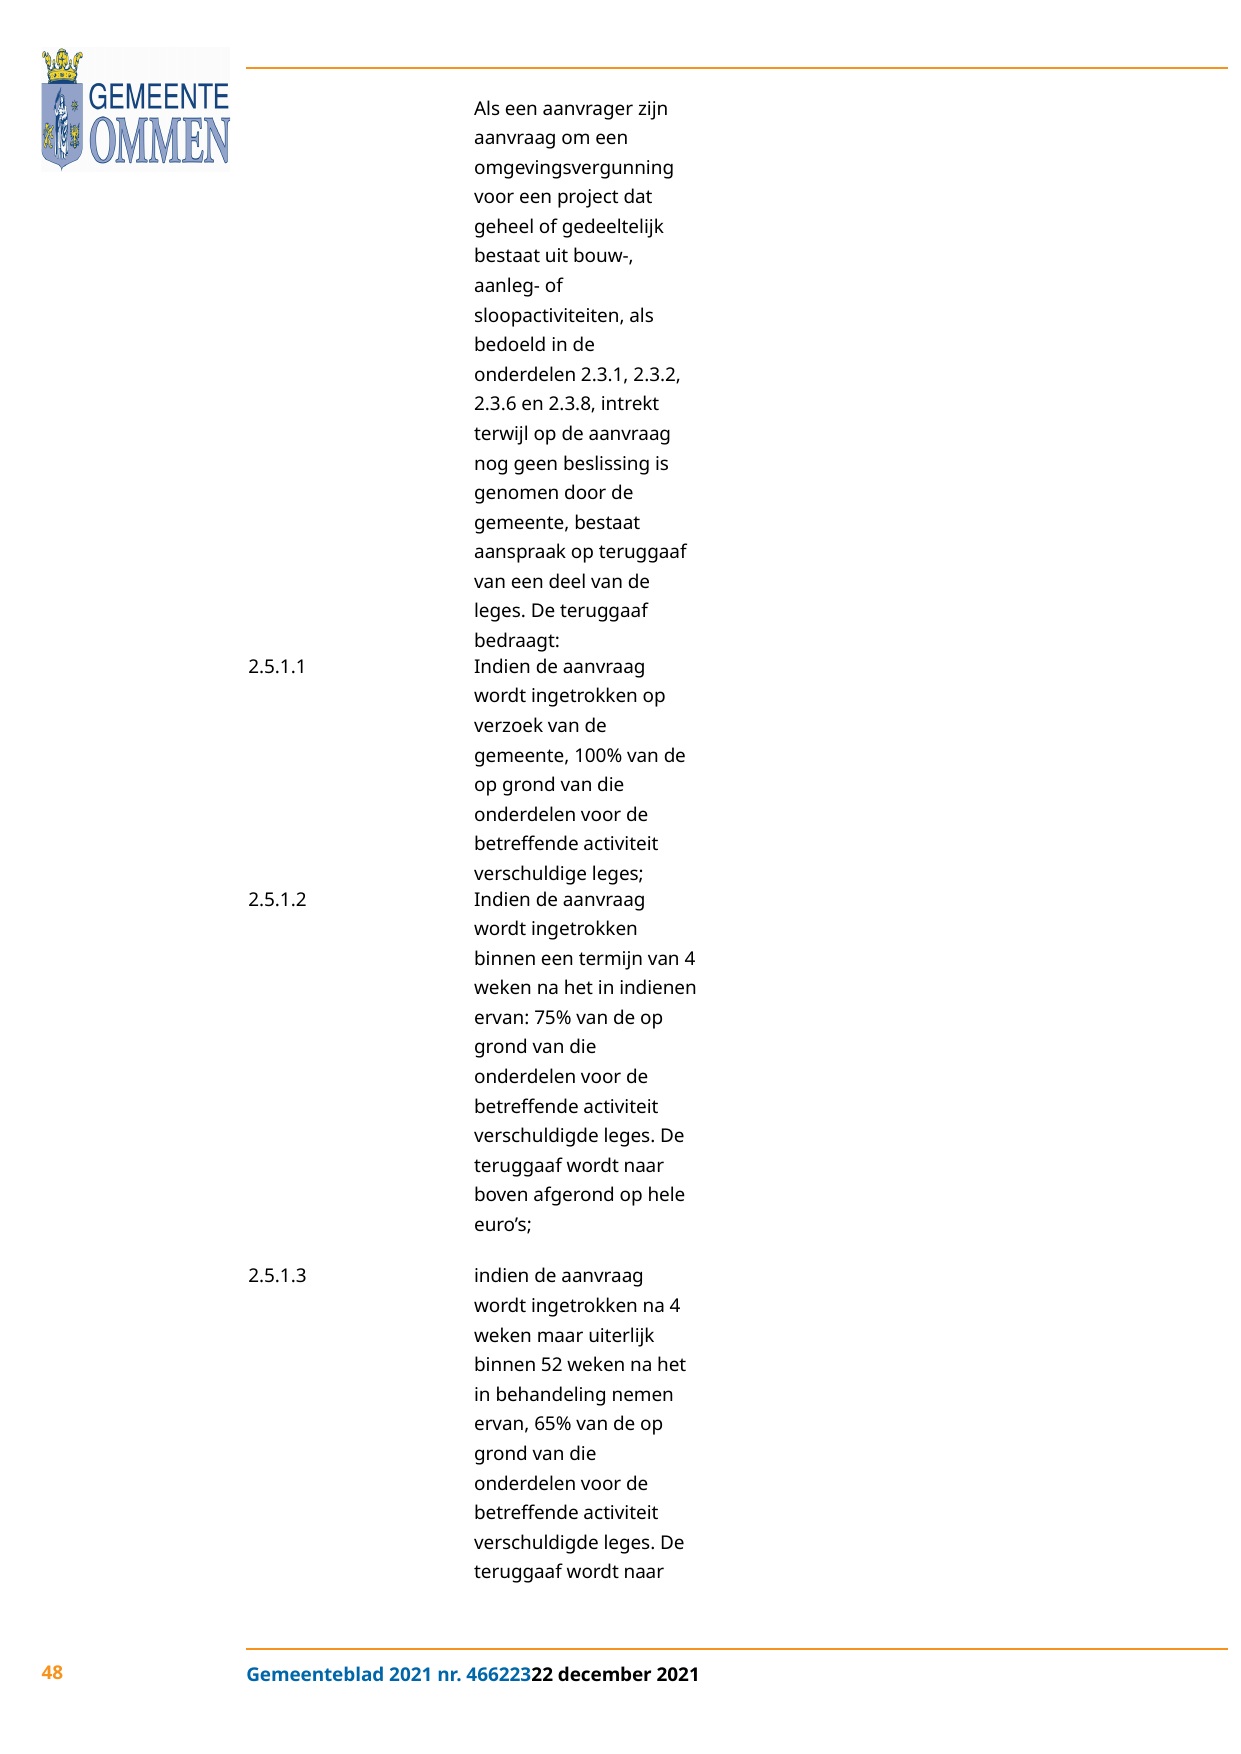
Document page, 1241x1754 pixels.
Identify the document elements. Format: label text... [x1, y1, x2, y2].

table_cell [700, 653, 926, 886]
table_cell [926, 886, 1152, 1237]
table_cell Als een aanvrager zijn aanvraag om een omgevingsvergunning voor een project dat geheel of gedeeltelijk bestaat uit bouw-, aanleg- of sloopactiviteiten, als bedoeld in de onderdelen 2.3.1, 2.3.2, 2.3.6 en 2.3.8, intrekt terwijl op de aanvraag nog geen beslissing is genomen door de gemeente, bestaat aanspraak op teruggaaf van een deel van de leges. De teruggaaf bedraagt: [474, 95, 700, 653]
table_cell [248, 1237, 474, 1263]
table_cell [700, 886, 926, 1237]
table_cell [926, 1263, 1152, 1584]
table_cell [248, 95, 474, 653]
picture [41, 47, 231, 172]
table_cell Indien de aanvraag wordt ingetrokken binnen een termijn van 4 weken na het in indienen ervan: 75% van de op grond van die onderdelen voor de betreffende activiteit verschuldigde leges. De teruggaaf wordt naar boven afgerond op hele euro’s; [474, 886, 700, 1237]
table_cell [926, 95, 1152, 653]
table_cell Indien de aanvraag wordt ingetrokken op verzoek van de gemeente, 100% van de op grond van die onderdelen voor de betreffende activiteit verschuldige leges; [474, 653, 700, 886]
table_cell [926, 653, 1152, 886]
table_cell [700, 1237, 926, 1263]
table_cell [700, 1263, 926, 1584]
table_cell indien de aanvraag wordt ingetrokken na 4 weken maar uiterlijk binnen 52 weken na het in behandeling nemen ervan, 65% van de op grond van die onderdelen voor de betreffende activiteit verschuldigde leges. De teruggaaf wordt naar [474, 1263, 700, 1584]
table_cell [926, 1237, 1152, 1263]
table_cell 2.5.1.1 [248, 653, 474, 886]
table_cell [474, 1237, 700, 1263]
table_cell [700, 95, 926, 653]
table_cell 2.5.1.3 [248, 1263, 474, 1584]
table_cell 2.5.1.2 [248, 886, 474, 1237]
